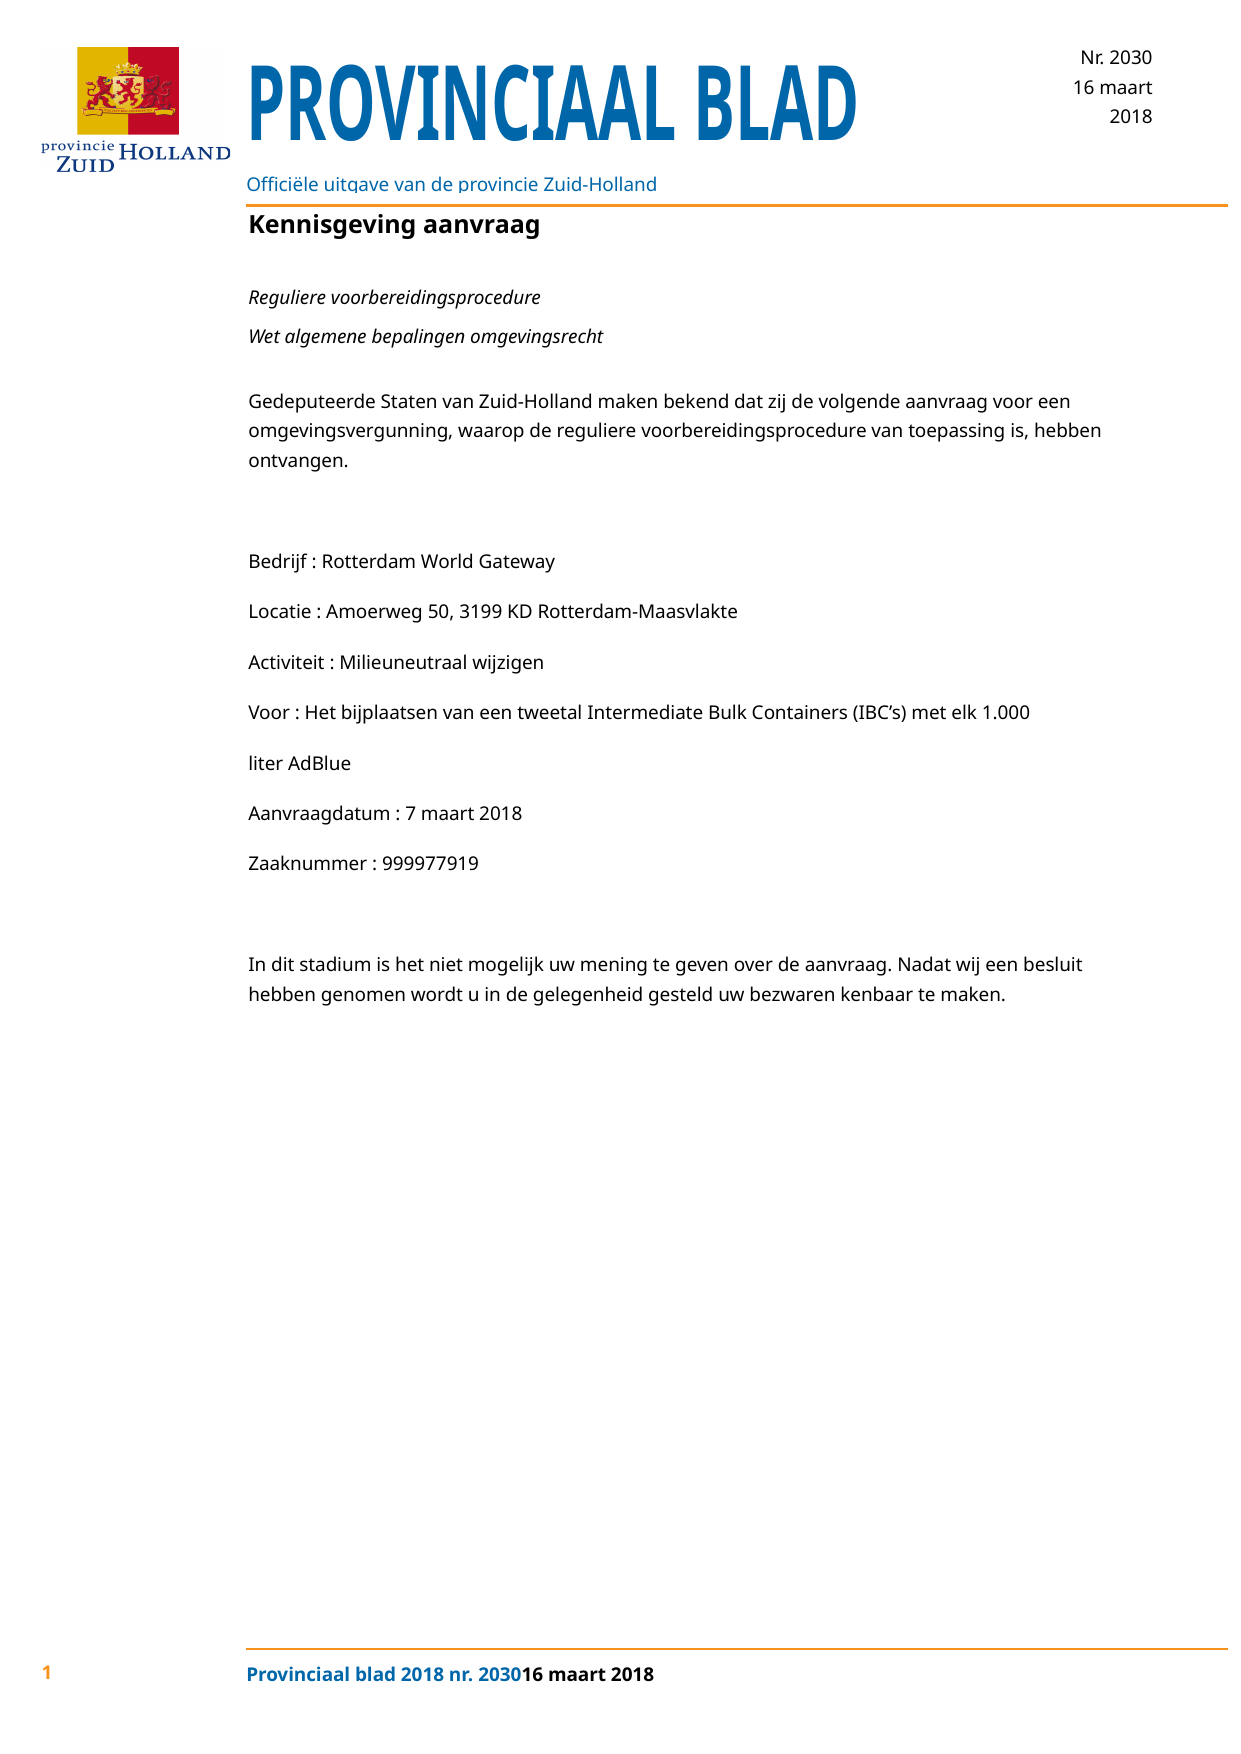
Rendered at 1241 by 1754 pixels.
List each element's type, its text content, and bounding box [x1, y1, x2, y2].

text Reguliere voorbereidingsprocedure [248, 284, 1152, 309]
text Aanvraagdatum : 7 maart 2018 [248, 800, 1152, 826]
text liter AdBlue [248, 750, 1152, 776]
text Locatie : Amoerweg 50, 3199 KD Rotterdam-Maasvlakte [248, 598, 1152, 624]
text In dit stadium is het niet mogelijk uw mening te geven over de aanvraag. Nadat wij een besluit hebben genomen wordt u in de gelegenheid gesteld uw bezwaren kenbaar te maken. [248, 951, 1152, 1007]
text Bedrijf : Rotterdam World Gateway [248, 548, 1152, 574]
text Voor : Het bijplaatsen van een tweetal Intermediate Bulk Containers (IBC’s) met elk 1.000 [248, 699, 1152, 725]
text Kennisgeving aanvraag [248, 207, 1152, 241]
text Zaaknummer : 999977919 [248, 851, 1152, 876]
text Wet algemene bepalingen omgevingsrecht [248, 323, 1152, 349]
picture [41, 47, 231, 172]
text Activiteit : Milieuneutraal wijzigen [248, 649, 1152, 675]
text Gedeputeerde Staten van Zuid-Holland maken bekend dat zij de volgende aanvraag voor een omgevingsvergunning, waarop de reguliere voorbereidingsprocedure van toepassing is, hebben ontvangen. [248, 388, 1152, 473]
